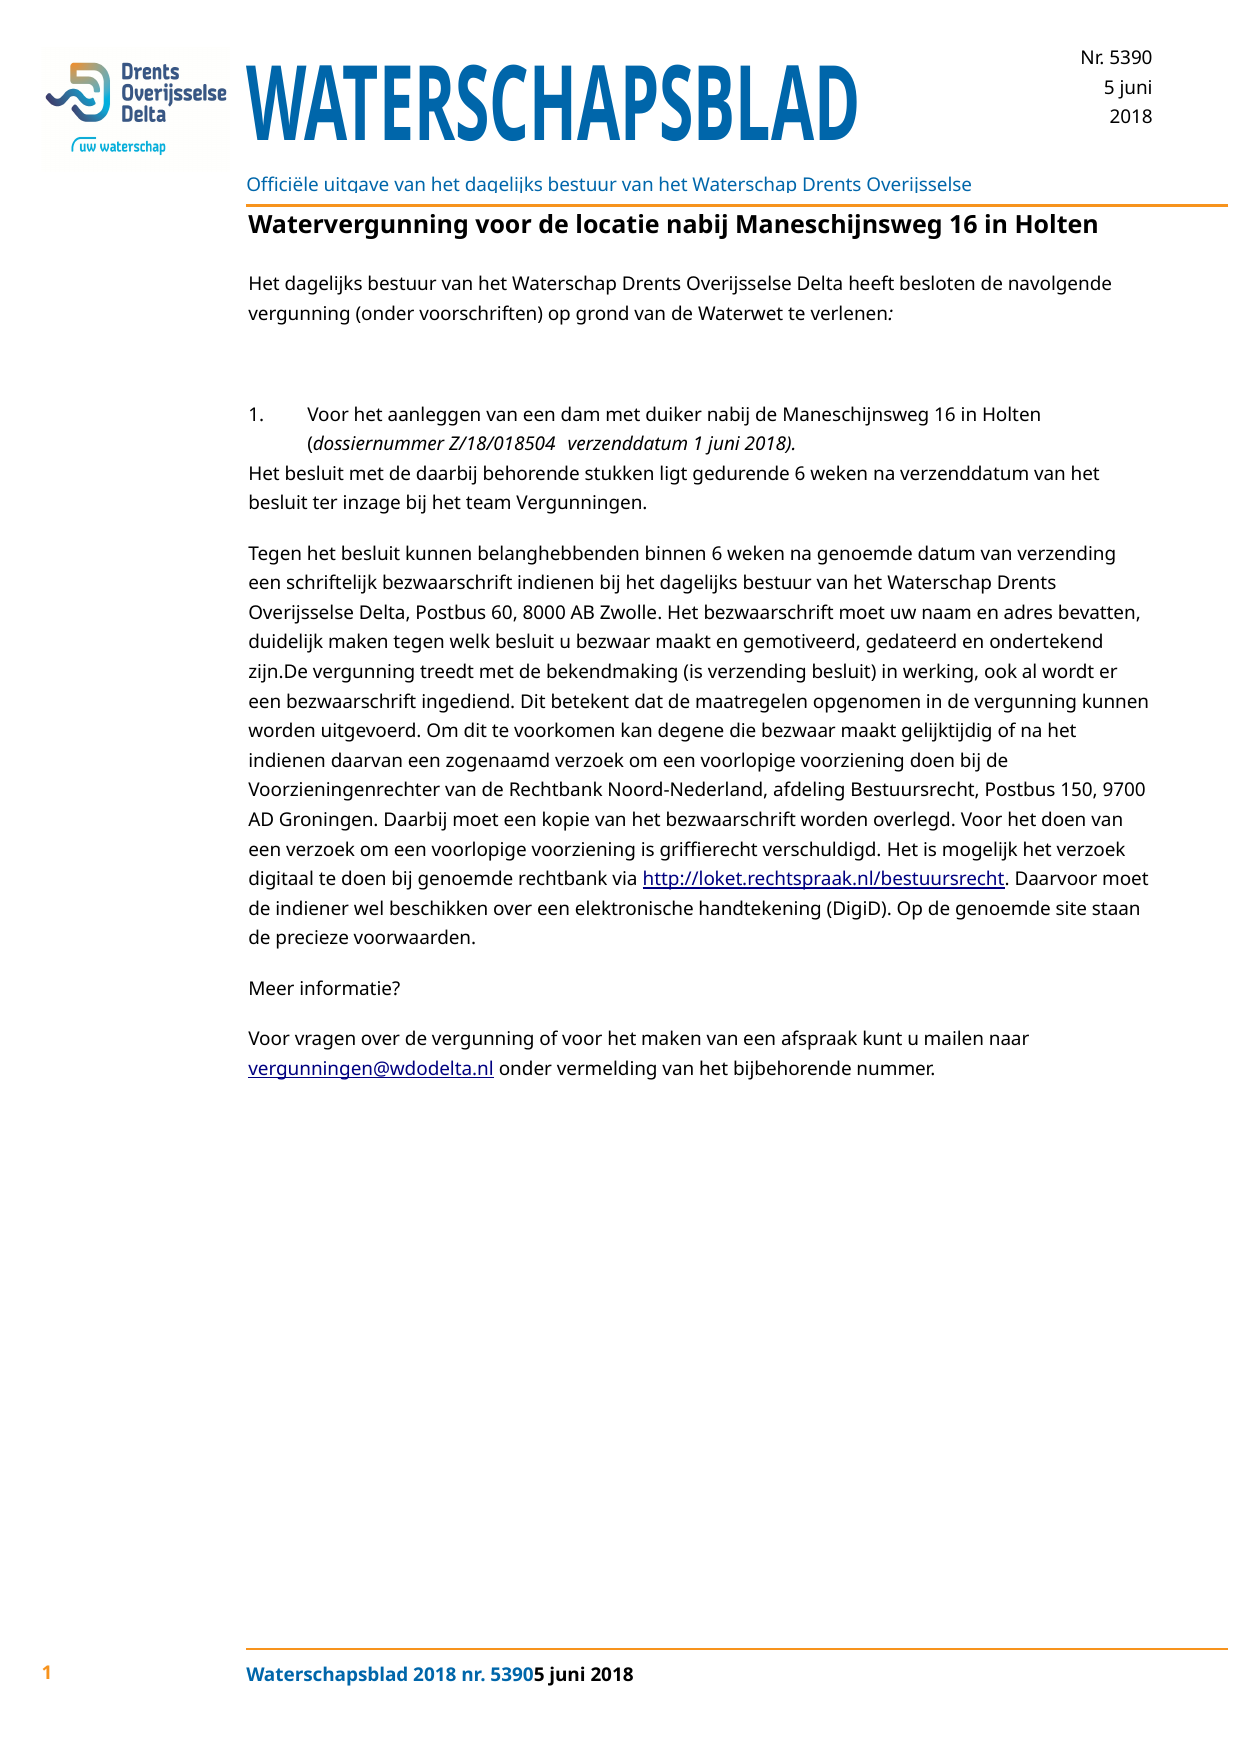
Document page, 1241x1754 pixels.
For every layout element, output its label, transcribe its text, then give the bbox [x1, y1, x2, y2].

text Het dagelijks bestuur van het Waterschap Drents Overijsselse Delta heeft besloten de navolgende vergunning (onder voorschriften) op grond van de Waterwet te verlenen: [248, 270, 1152, 326]
picture [41, 47, 231, 172]
text Het besluit met de daarbij behorende stukken ligt gedurende 6 weken na verzenddatum van het besluit ter inzage bij het team Vergunningen. [248, 460, 1152, 515]
text Tegen het besluit kunnen belanghebbenden binnen 6 weken na genoemde datum van verzending een schriftelijk bezwaarschrift indienen bij het dagelijks bestuur van het Waterschap Drents Overijsselse Delta, Postbus 60, 8000 AB Zwolle. Het bezwaarschrift moet uw naam en adres bevatten, duidelijk maken tegen welk besluit u bezwaar maakt en gemotiveerd, gedateerd en ondertekend zijn.De vergunning treedt met de bekendmaking (is verzending besluit) in werking, ook al wordt er een bezwaarschrift ingediend. Dit betekent dat de maatregelen opgenomen in de vergunning kunnen worden uitgevoerd. Om dit te voorkomen kan degene die bezwaar maakt gelijktijdig of na het indienen daarvan een zogenaamd verzoek om een voorlopige voorziening doen bij de Voorzieningenrechter van de Rechtbank Noord-Nederland, afdeling Bestuursrecht, Postbus 150, 9700 AD Groningen. Daarbij moet een kopie van het bezwaarschrift worden overlegd. Voor het doen van een verzoek om een voorlopige voorziening is griffierecht verschuldigd. Het is mogelijk het verzoek digitaal te doen bij genoemde rechtbank via http://loket.rechtspraak.nl/bestuursrecht. Daarvoor moet de indiener wel beschikken over een elektronische handtekening (DigiD). Op de genoemde site staan de precieze voorwaarden. [248, 540, 1152, 950]
list Voor het aanleggen van een dam met duiker nabij de Maneschijnsweg 16 in Holten (dossiernummer Z/18/018504 verzenddatum 1 juni 2018). [248, 401, 1152, 456]
text Voor vragen over de vergunning of voor het maken van een afspraak kunt u mailen naar vergunningen@wdodelta.nl onder vermelding van het bijbehorende nummer. [248, 1025, 1152, 1081]
text Watervergunning voor de locatie nabij Maneschijnsweg 16 in Holten [248, 207, 1152, 241]
text Meer informatie? [248, 975, 1152, 1001]
